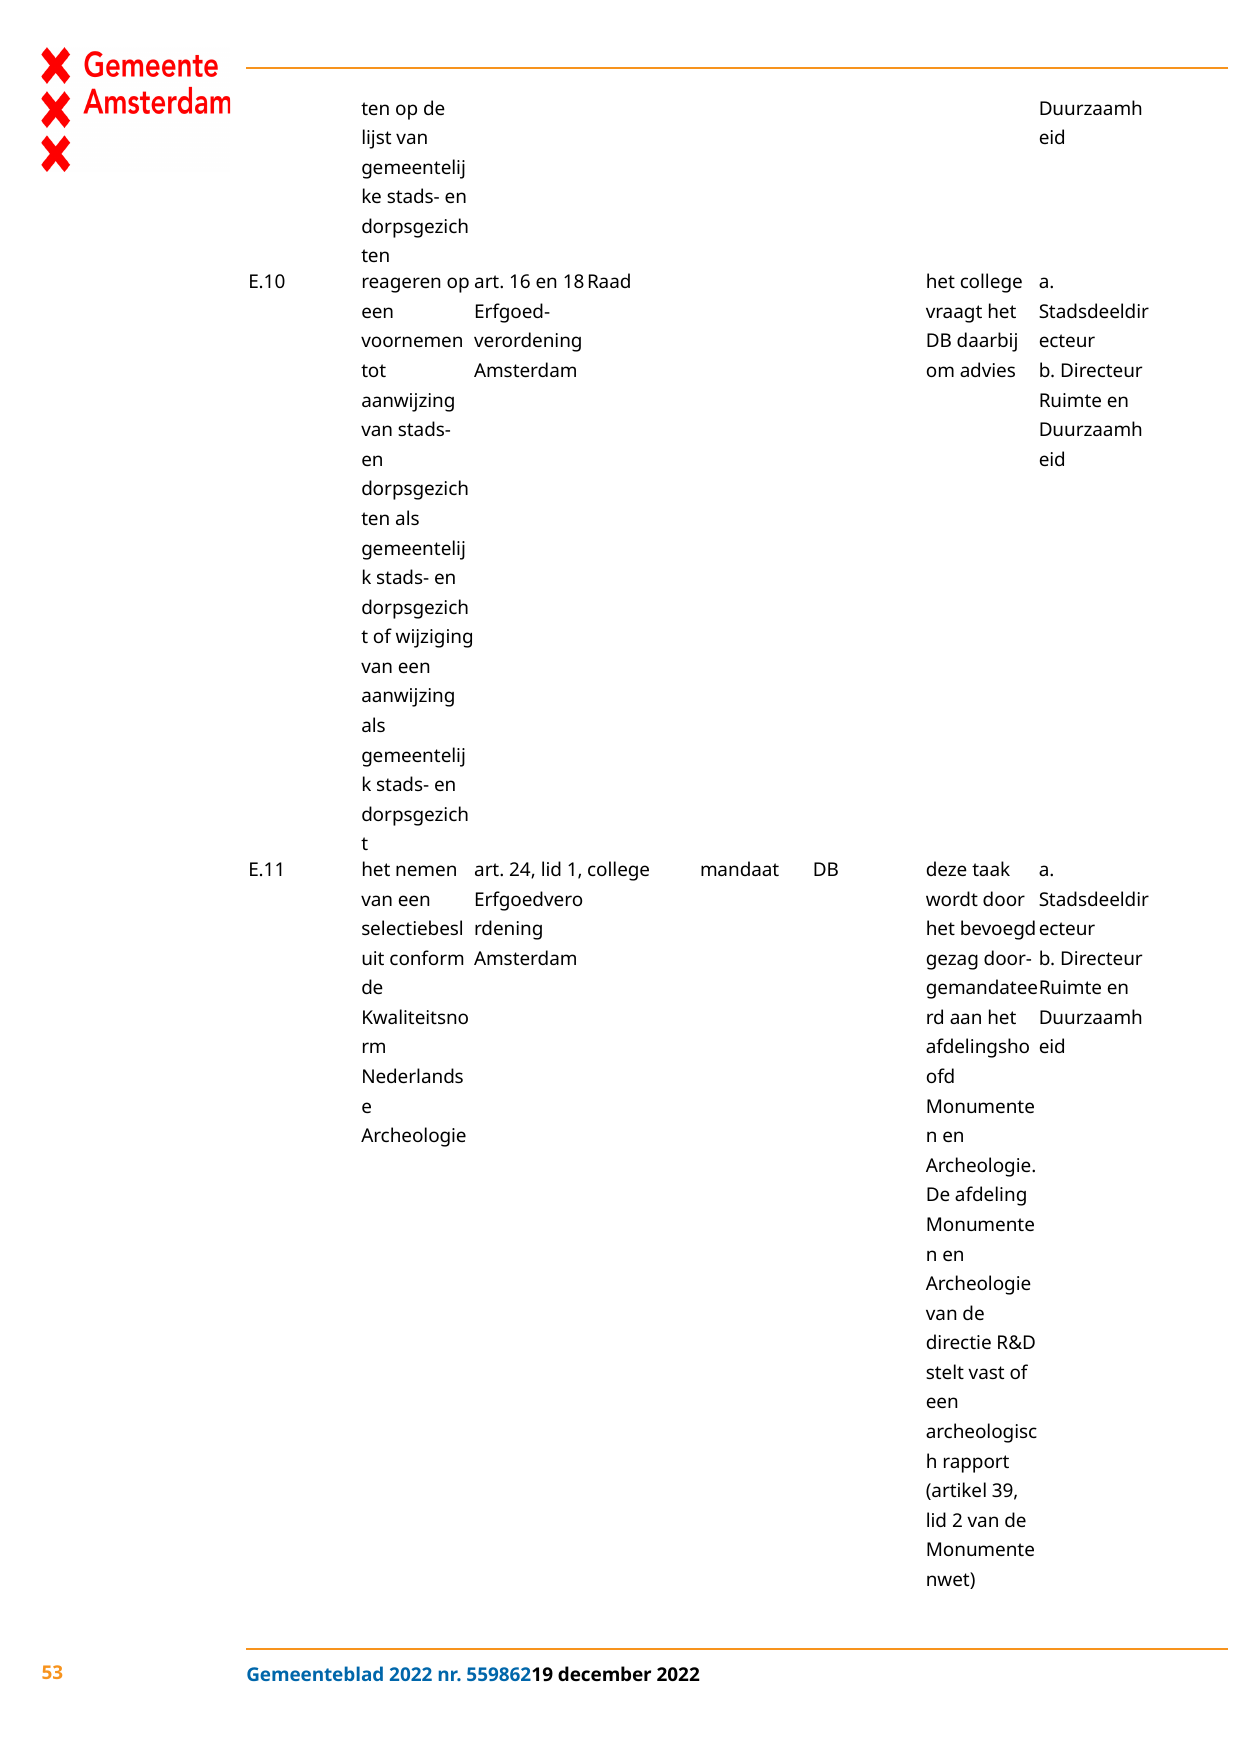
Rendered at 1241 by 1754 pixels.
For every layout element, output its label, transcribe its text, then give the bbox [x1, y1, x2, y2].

table_cell ten op de lijst van gemeentelijke stads- en dorpsgezichten [361, 95, 474, 268]
table_cell [700, 269, 813, 856]
table_cell [813, 269, 926, 856]
table_cell college [587, 856, 700, 1592]
table_cell [248, 95, 361, 268]
table_cell a. Stadsdeeldirecteur b. Directeur Ruimte en Duurzaamheid [1039, 269, 1152, 856]
table_cell E.10 [248, 269, 361, 856]
table_cell Raad [587, 269, 700, 856]
table_cell E.11 [248, 856, 361, 1592]
picture [41, 47, 231, 172]
table_cell [813, 95, 926, 268]
table_cell deze taak wordt door het bevoegd gezag door-gemandateerd aan het afdelingshoofd Monumenten en Archeologie. De afdeling Monumenten en Archeologie van de directie R&D stelt vast of een archeologisch rapport (artikel 39, lid 2 van de Monumentenwet) [926, 856, 1038, 1592]
table_cell Duurzaamheid [1039, 95, 1152, 268]
table_cell [926, 95, 1038, 268]
table_cell mandaat [700, 856, 813, 1592]
table_cell DB [813, 856, 926, 1592]
table_cell art. 16 en 18 Erfgoed- verordening Amsterdam [474, 269, 587, 856]
table_cell reageren op een voornemen tot aanwijzing van stads- en dorpsgezichten als gemeentelijk stads- en dorpsgezicht of wijziging van een aanwijzing als gemeentelijk stads- en dorpsgezicht [361, 269, 474, 856]
table_cell art. 24, lid 1, Erfgoedverordening Amsterdam [474, 856, 587, 1592]
table_cell a. Stadsdeeldirecteur b. Directeur Ruimte en Duurzaamheid [1039, 856, 1152, 1592]
table_cell het college vraagt het DB daarbij om advies [926, 269, 1038, 856]
table_cell [700, 95, 813, 268]
table_cell het nemen van een selectiebesluit conform de Kwaliteitsnorm Nederlandse Archeologie [361, 856, 474, 1592]
table_cell [474, 95, 587, 268]
table_cell [587, 95, 700, 268]
